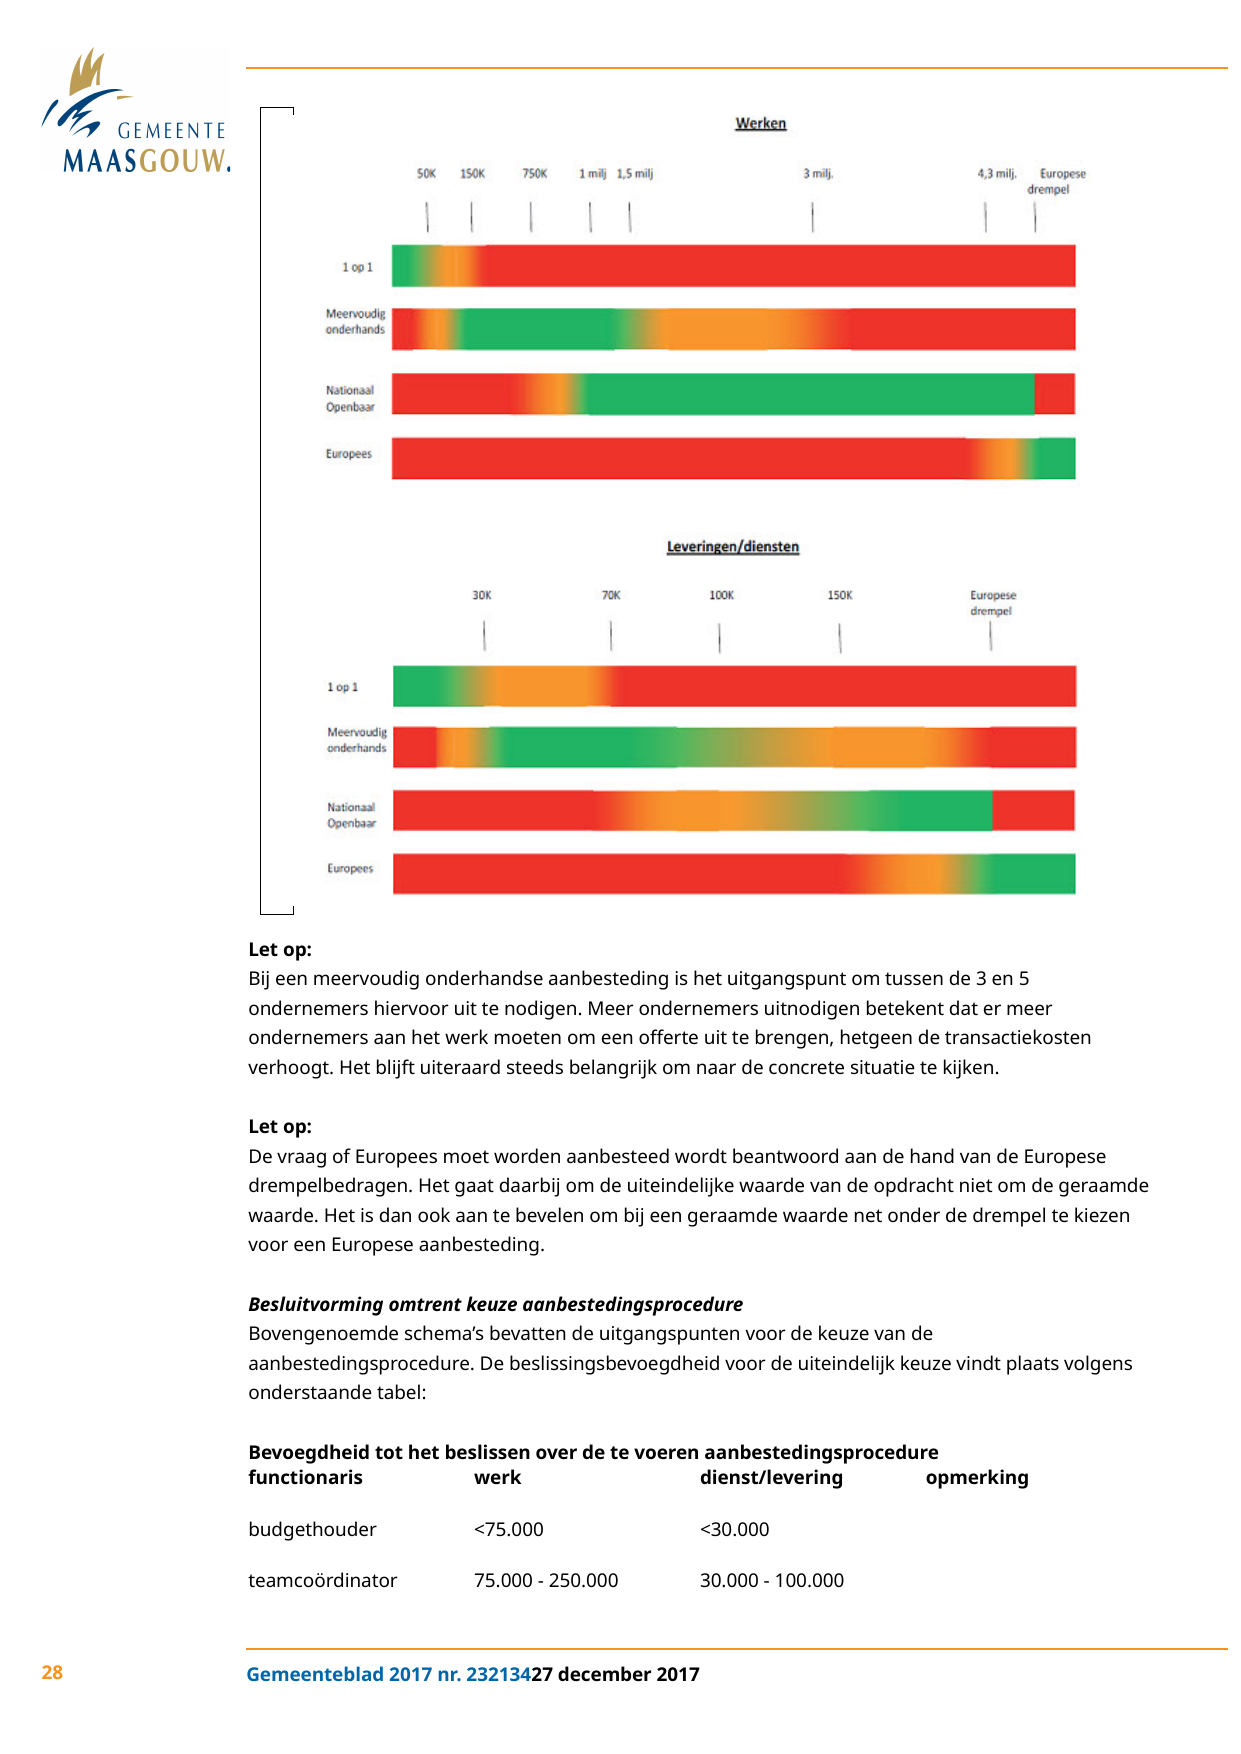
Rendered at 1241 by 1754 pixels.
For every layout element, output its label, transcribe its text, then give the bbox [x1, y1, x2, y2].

table_cell budgethouder [248, 1516, 474, 1542]
table_cell [248, 1490, 474, 1516]
table_cell [700, 1542, 926, 1567]
table_cell [474, 1490, 700, 1516]
table_cell opmerking [926, 1465, 1152, 1490]
text Bij een meervoudig onderhandse aanbesteding is het uitgangspunt om tussen de 3 en 5 ondernemers hiervoor uit te nodigen. Meer ondernemers uitnodigen betekent dat er meer ondernemers aan het werk moeten om een offerte uit te brengen, hetgeen de transactiekosten verhoogt. Het blijft uiteraard steeds belangrijk om naar de concrete situatie te kijken. [248, 965, 1152, 1080]
table_cell [926, 1568, 1152, 1593]
table_cell [926, 1542, 1152, 1567]
text Let op: [248, 1113, 1152, 1139]
table_cell dienst/levering [700, 1465, 926, 1490]
table_cell functionaris [248, 1465, 474, 1490]
table_cell teamcoördinator [248, 1568, 474, 1593]
table_cell 75.000 - 250.000 [474, 1568, 700, 1593]
table_header Bevoegdheid tot het beslissen over de te voeren aanbestedingsprocedure [248, 1439, 1152, 1464]
table_cell [474, 1542, 700, 1567]
table_cell <30.000 [700, 1516, 926, 1542]
text Bovengenoemde schema’s bevatten de uitgangspunten voor de keuze van de aanbestedingsprocedure. De beslissingsbevoegdheid voor de uiteindelijk keuze vindt plaats volgens onderstaande tabel: [248, 1320, 1152, 1405]
table_cell [700, 1490, 926, 1516]
table_cell [248, 1542, 474, 1567]
table_cell <75.000 [474, 1516, 700, 1542]
table_cell [926, 1516, 1152, 1542]
table_cell 30.000 - 100.000 [700, 1568, 926, 1593]
table_cell [926, 1490, 1152, 1516]
text De vraag of Europees moet worden aanbesteed wordt beantwoord aan de hand van de Europese drempelbedragen. Het gaat daarbij om de uiteindelijke waarde van de opdracht niet om de geraamde waarde. Het is dan ook aan te bevelen om bij een geraamde waarde net onder de drempel te kiezen voor een Europese aanbesteding. [248, 1143, 1152, 1257]
picture [41, 47, 231, 172]
table_cell werk [474, 1465, 700, 1490]
text Besluitvorming omtrent keuze aanbestedingsprocedure [248, 1291, 1152, 1317]
picture [268, 115, 1173, 906]
text Let op: [248, 936, 1152, 962]
